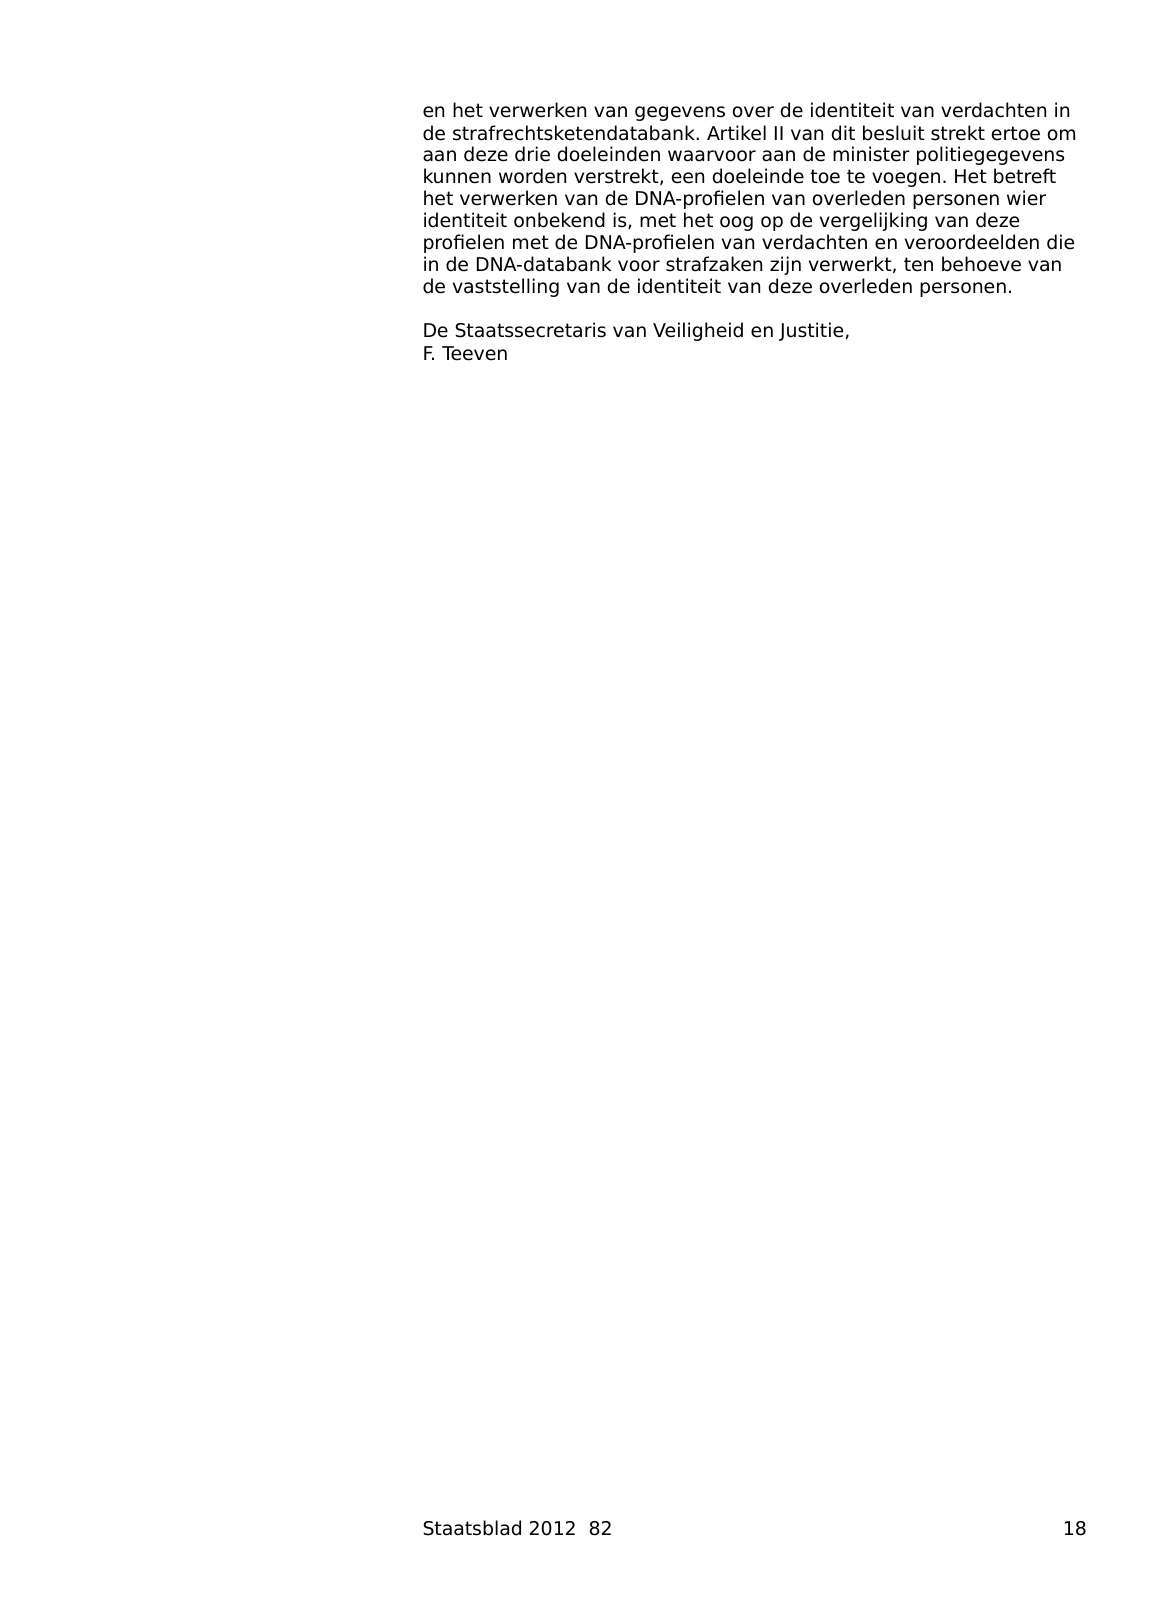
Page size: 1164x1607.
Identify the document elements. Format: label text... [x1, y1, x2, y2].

text De Staatssecretaris van Veiligheid en Justitie, F. Teeven [422, 320, 1087, 364]
text en het verwerken van gegevens over de identiteit van verdachten in de strafrechtsketendatabank. Artikel II van dit besluit strekt ertoe om aan deze drie doeleinden waarvoor aan de minister politiegegevens kunnen worden verstrekt, een doeleinde toe te voegen. Het betreft het verwerken van de DNA-profielen van overleden personen wier identiteit onbekend is, met het oog op de vergelijking van deze profielen met de DNA-profielen van verdachten en veroordeelden die in de DNA-databank voor strafzaken zijn verwerkt, ten behoeve van de vaststelling van de identiteit van deze overleden personen. [422, 100, 1087, 298]
